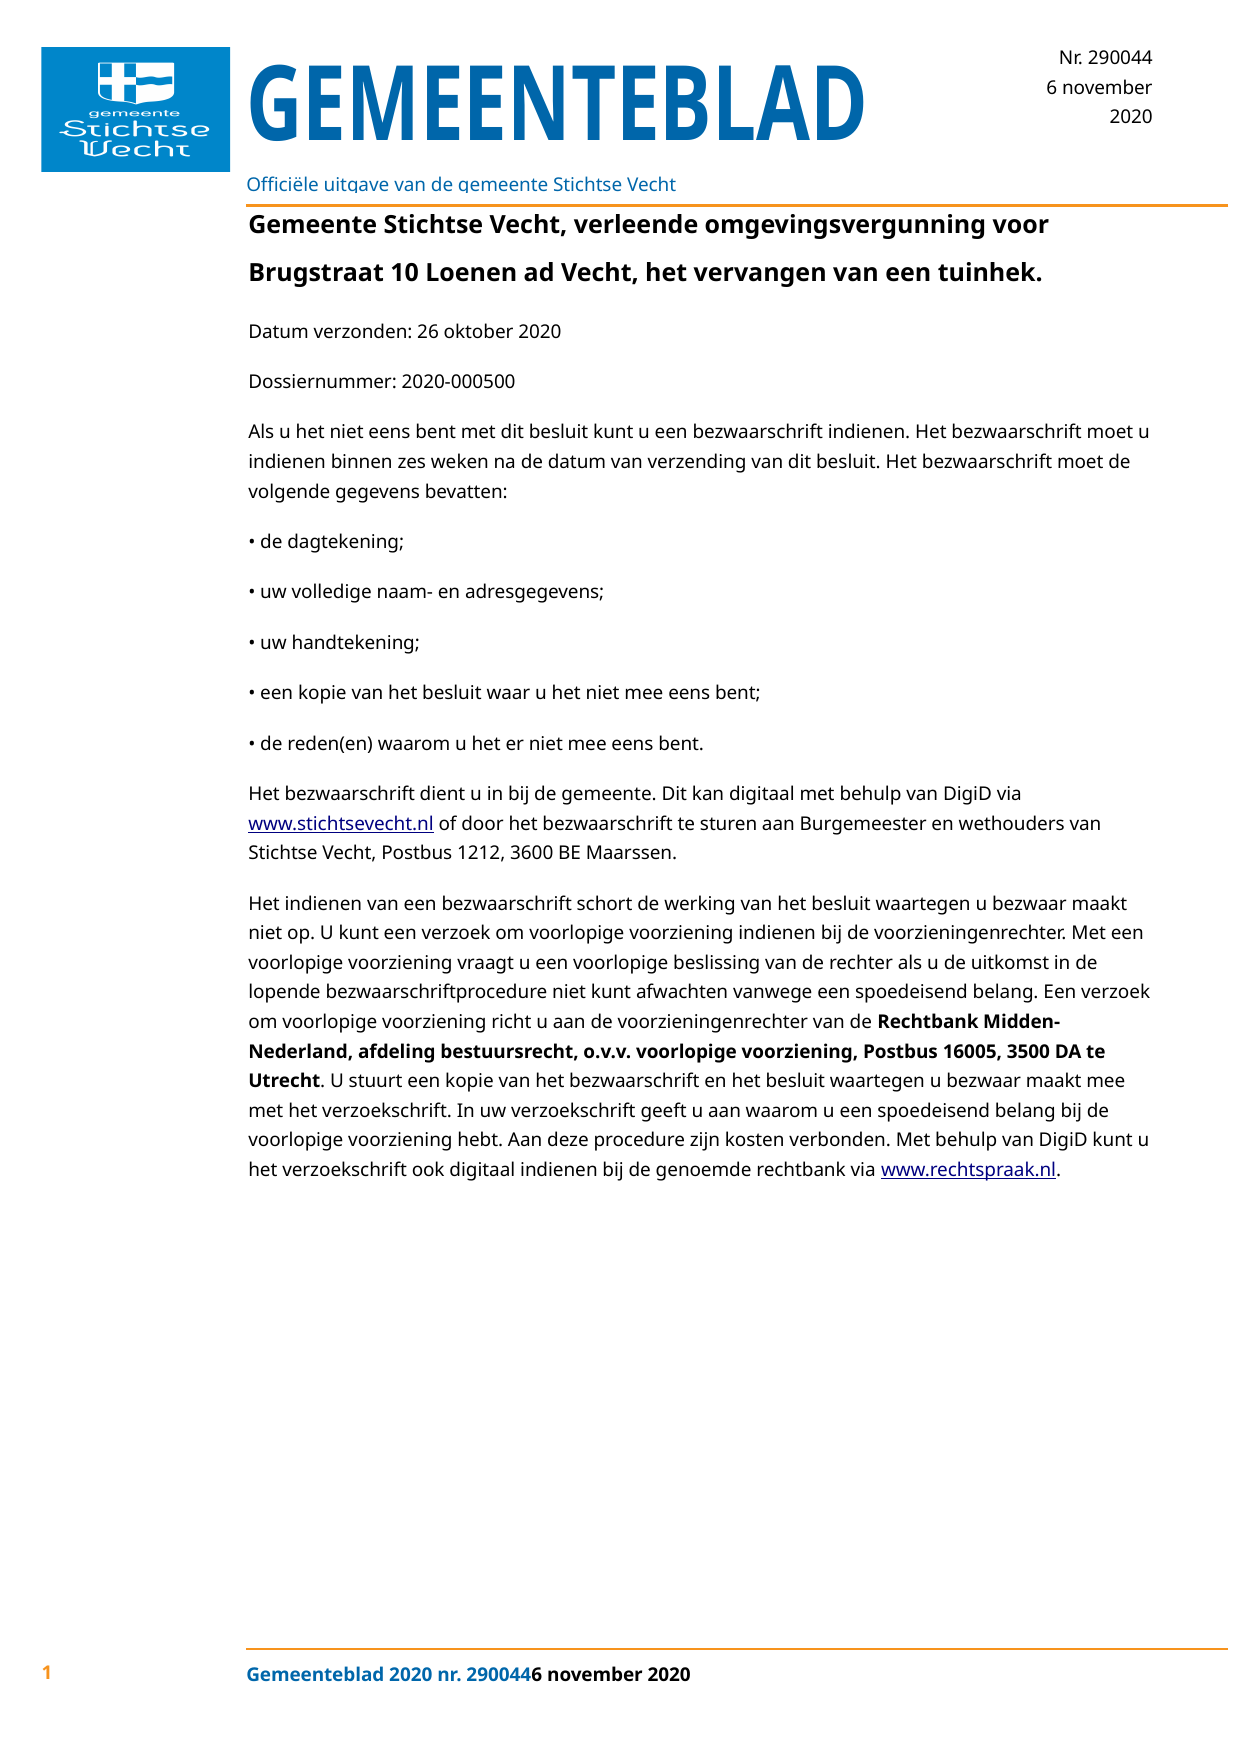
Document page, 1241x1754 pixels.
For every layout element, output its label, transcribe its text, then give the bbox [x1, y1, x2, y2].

text Datum verzonden: 26 oktober 2020 [248, 318, 1152, 344]
text Dossiernummer: 2020-000500 [248, 368, 1152, 394]
text • uw volledige naam- en adresgegevens; [248, 579, 1152, 604]
text Het bezwaarschrift dient u in bij de gemeente. Dit kan digitaal met behulp van DigiD via www.stichtsevecht.nl of door het bezwaarschrift te sturen aan Burgemeester en wethouders van Stichtse Vecht, Postbus 1212, 3600 BE Maarssen. [248, 780, 1152, 865]
text Het indienen van een bezwaarschrift schort de werking van het besluit waartegen u bezwaar maakt niet op. U kunt een verzoek om voorlopige voorziening indienen bij de voorzieningenrechter. Met een voorlopige voorziening vraagt u een voorlopige beslissing van de rechter als u de uitkomst in de lopende bezwaarschriftprocedure niet kunt afwachten vanwege een spoedeisend belang. Een verzoek om voorlopige voorziening richt u aan de voorzieningenrechter van de Rechtbank Midden-Nederland, afdeling bestuursrecht, o.v.v. voorlopige voorziening, Postbus 16005, 3500 DA te Utrecht. U stuurt een kopie van het bezwaarschrift en het besluit waartegen u bezwaar maakt mee met het verzoekschrift. In uw verzoekschrift geeft u aan waarom u een spoedeisend belang bij de voorlopige voorziening hebt. Aan deze procedure zijn kosten verbonden. Met behulp van DigiD kunt u het verzoekschrift ook digitaal indienen bij de genoemde rechtbank via www.rechtspraak.nl. [248, 890, 1152, 1182]
text • de reden(en) waarom u het er niet mee eens bent. [248, 730, 1152, 756]
picture [137, 63, 174, 103]
text Als u het niet eens bent met dit besluit kunt u een bezwaarschrift indienen. Het bezwaarschrift moet u indienen binnen zes weken na de datum van verzending van dit besluit. Het bezwaarschrift moet de volgende gegevens bevatten: [248, 419, 1152, 504]
picture [99, 63, 135, 101]
text • de dagtekening; [248, 528, 1152, 554]
text • een kopie van het besluit waar u het niet mee eens bent; [248, 679, 1152, 705]
text Gemeente Stichtse Vecht, verleende omgevingsvergunning voor Brugstraat 10 Loenen ad Vecht, het vervangen van een tuinhek. [248, 207, 1152, 288]
text • uw handtekening; [248, 629, 1152, 655]
